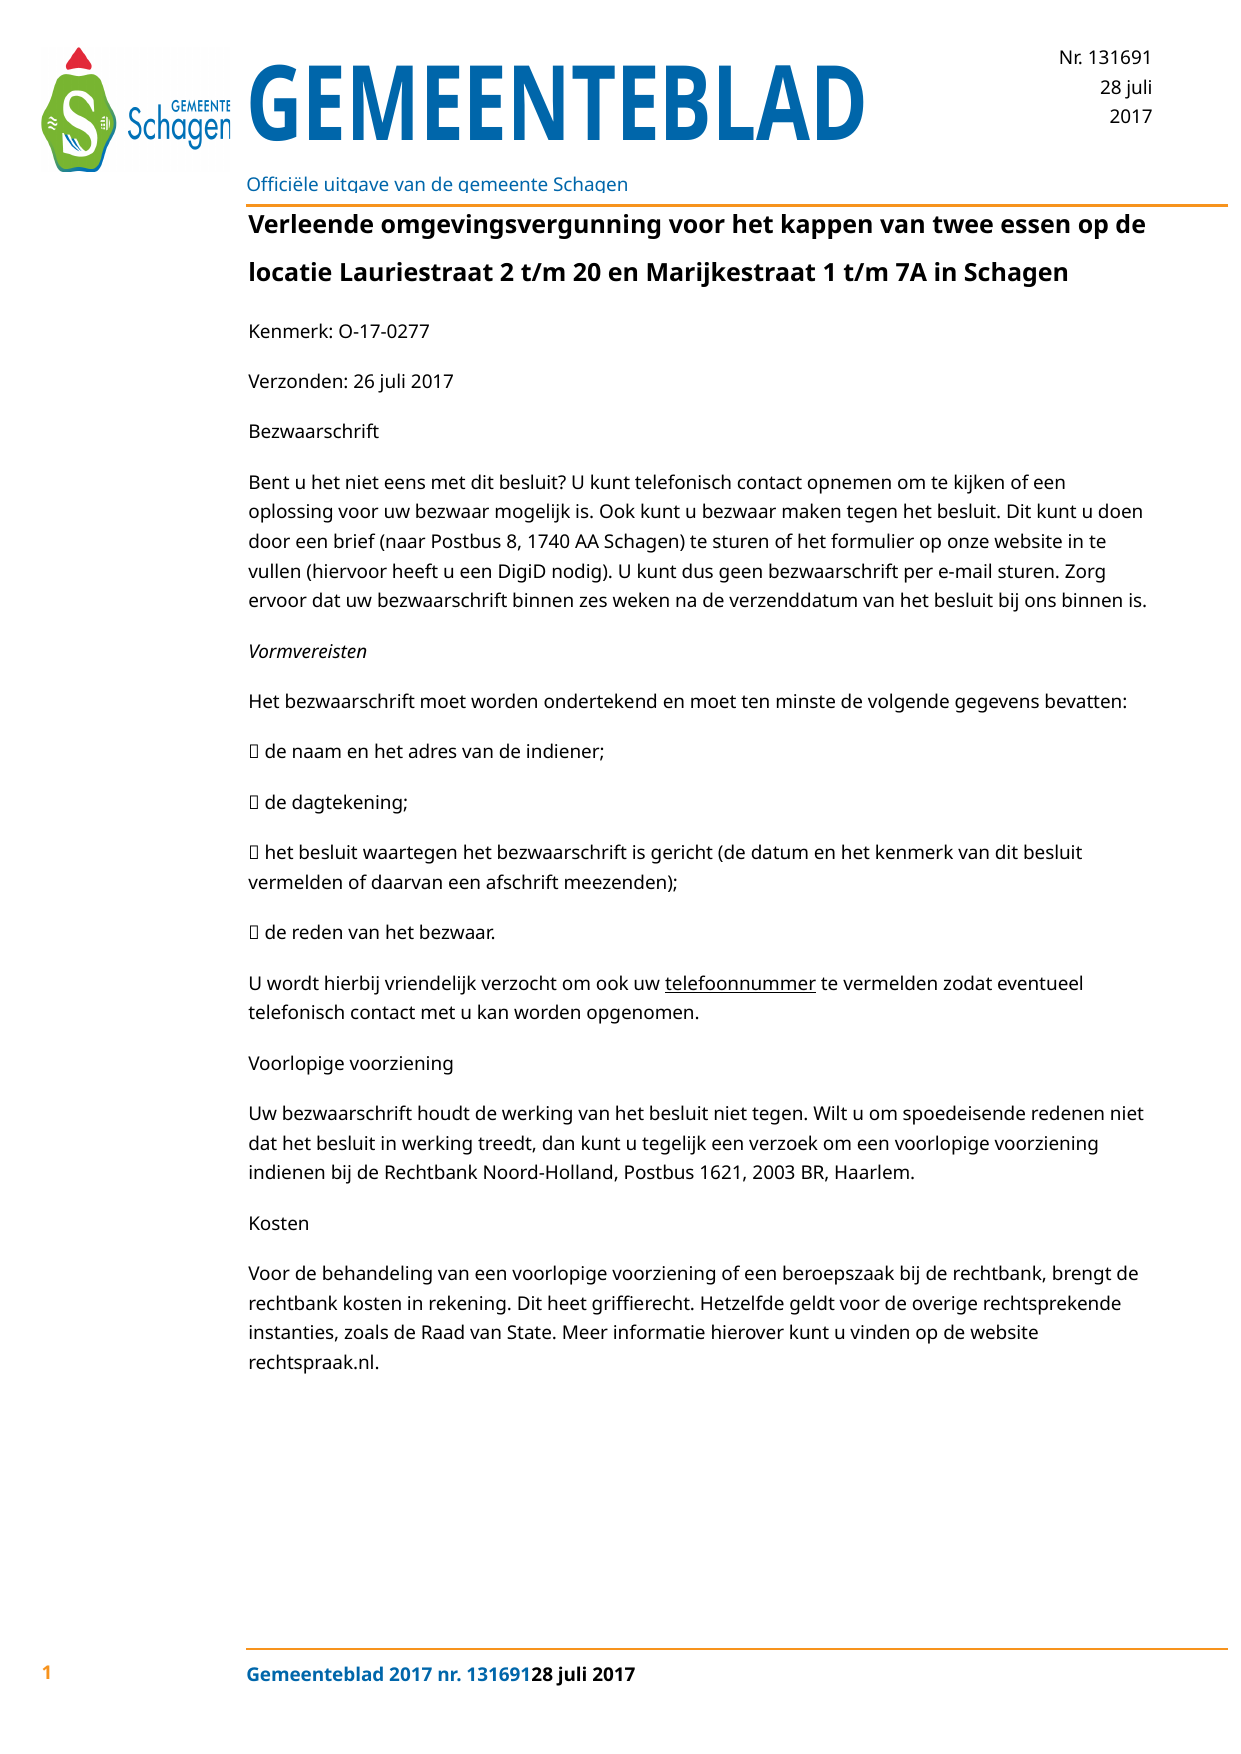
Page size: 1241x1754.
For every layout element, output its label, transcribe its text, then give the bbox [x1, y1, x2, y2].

text Kosten [248, 1210, 1152, 1236]
text Bent u het niet eens met dit besluit? U kunt telefonisch contact opnemen om te kijken of een oplossing voor uw bezwaar mogelijk is. Ook kunt u bezwaar maken tegen het besluit. Dit kunt u doen door een brief (naar Postbus 8, 1740 AA Schagen) te sturen of het formulier op onze website in te vullen (hiervoor heeft u een DigiD nodig). U kunt dus geen bezwaarschrift per e-mail sturen. Zorg ervoor dat uw bezwaarschrift binnen zes weken na de verzenddatum van het besluit bij ons binnen is. [248, 469, 1152, 613]
text  de naam en het adres van de indiener; [248, 739, 1152, 764]
text Het bezwaarschrift moet worden ondertekend en moet ten minste de volgende gegevens bevatten: [248, 688, 1152, 714]
text U wordt hierbij vriendelijk verzocht om ook uw telefoonnummer te vermelden zodat eventueel telefonisch contact met u kan worden opgenomen. [248, 970, 1152, 1025]
text Vormvereisten [248, 638, 1152, 664]
text Verleende omgevingsvergunning voor het kappen van twee essen op de locatie Lauriestraat 2 t/m 20 en Marijkestraat 1 t/m 7A in Schagen [248, 207, 1152, 288]
text Kenmerk: O-17-0277 [248, 318, 1152, 344]
text  de dagtekening; [248, 789, 1152, 815]
text Bezwaarschrift [248, 419, 1152, 444]
text  de reden van het bezwaar. [248, 919, 1152, 945]
text Uw bezwaarschrift houdt de werking van het besluit niet tegen. Wilt u om spoedeisende redenen niet dat het besluit in werking treedt, dan kunt u tegelijk een verzoek om een voorlopige voorziening indienen bij de Rechtbank Noord-Holland, Postbus 1621, 2003 BR, Haarlem. [248, 1100, 1152, 1185]
text Voorlopige voorziening [248, 1050, 1152, 1076]
text Voor de behandeling van een voorlopige voorziening of een beroepszaak bij de rechtbank, brengt de rechtbank kosten in rekening. Dit heet griffierecht. Hetzelfde geldt voor de overige rechtsprekende instanties, zoals de Raad van State. Meer informatie hierover kunt u vinden op de website rechtspraak.nl. [248, 1260, 1152, 1375]
picture [41, 47, 231, 172]
text  het besluit waartegen het bezwaarschrift is gericht (de datum en het kenmerk van dit besluit vermelden of daarvan een afschrift meezenden); [248, 839, 1152, 895]
text Verzonden: 26 juli 2017 [248, 368, 1152, 394]
